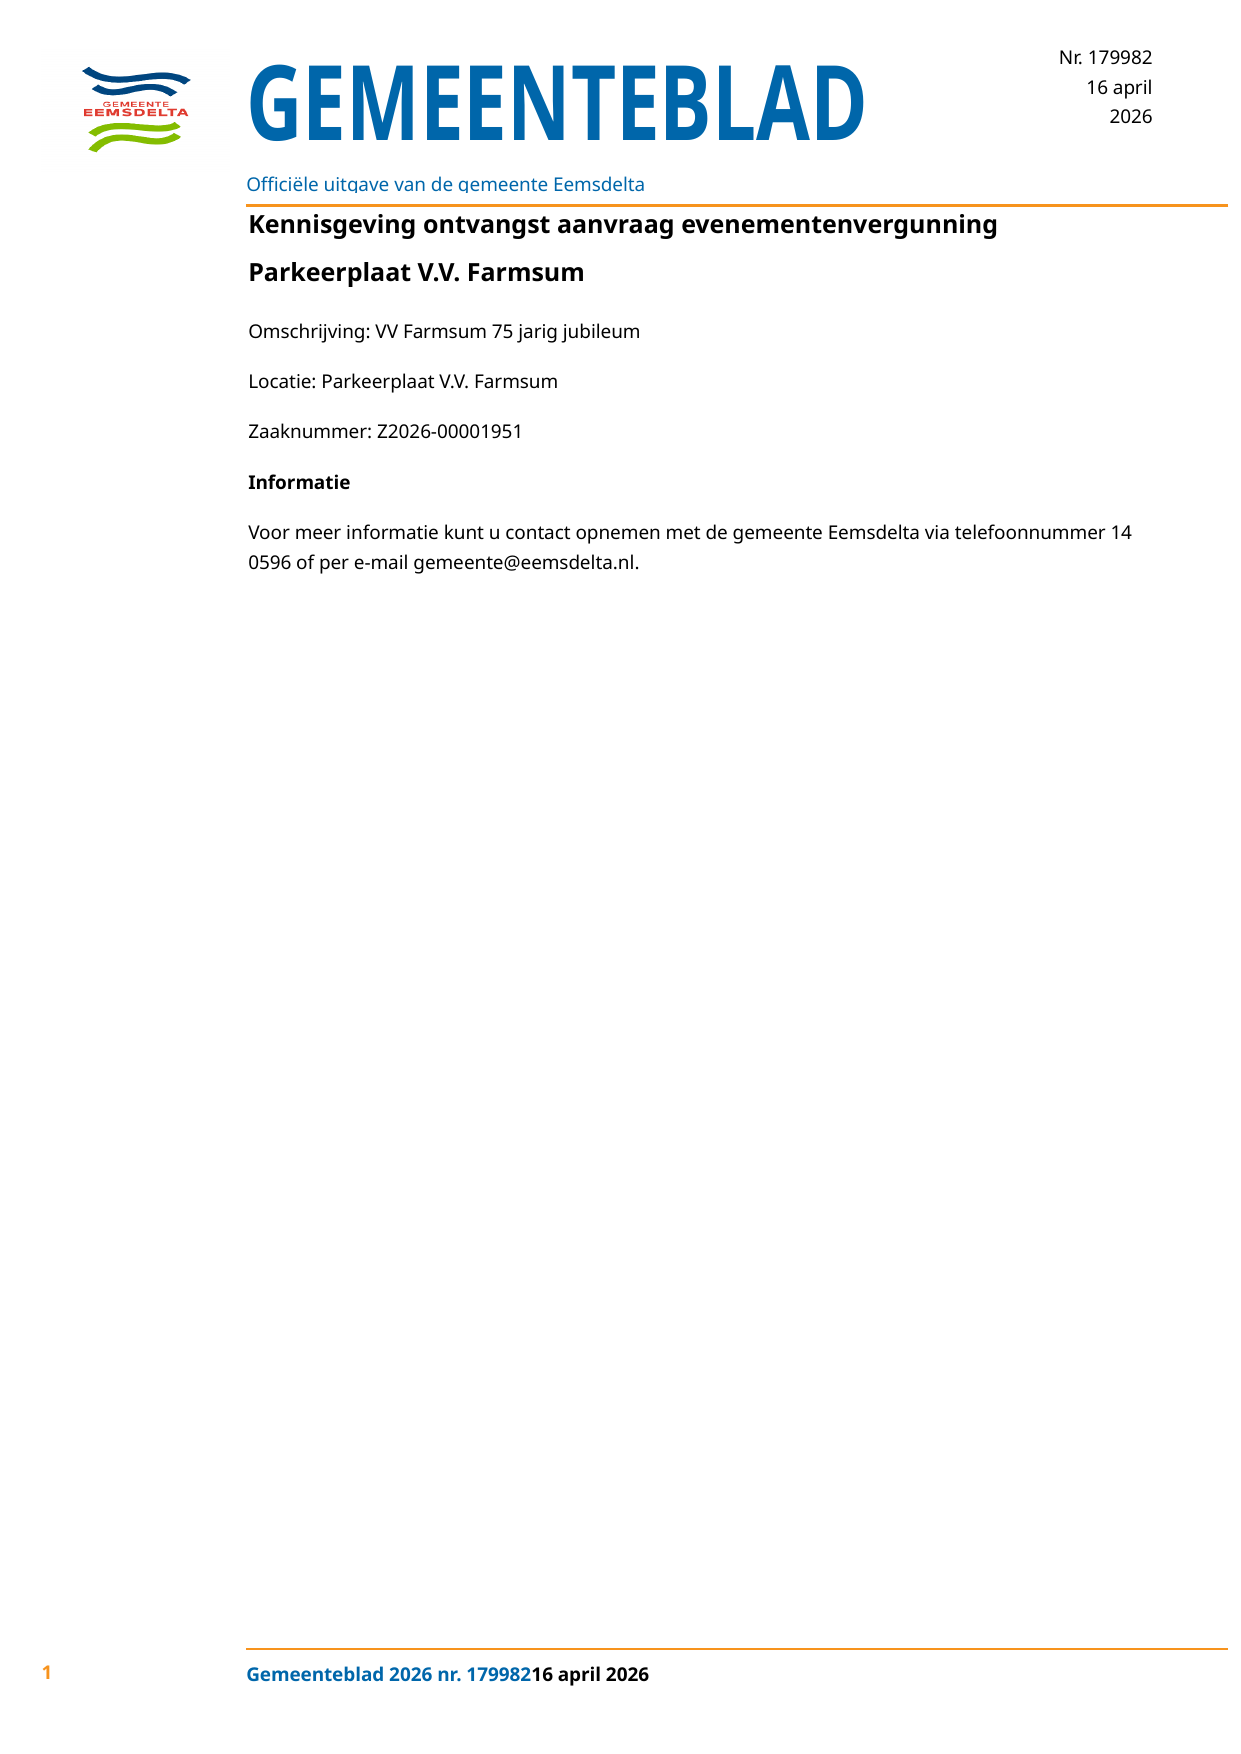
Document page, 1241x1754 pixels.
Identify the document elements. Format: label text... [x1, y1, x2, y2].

text Zaaknummer: Z2026-00001951 [248, 419, 1152, 444]
picture [41, 47, 231, 172]
text Informatie [248, 469, 1152, 495]
text Omschrijving: VV Farmsum 75 jarig jubileum [248, 318, 1152, 344]
text Voor meer informatie kunt u contact opnemen met de gemeente Eemsdelta via telefoonnummer 14 0596 of per e-mail gemeente@eemsdelta.nl. [248, 519, 1152, 575]
text Kennisgeving ontvangst aanvraag evenementenvergunning Parkeerplaat V.V. Farmsum [248, 207, 1152, 288]
text Locatie: Parkeerplaat V.V. Farmsum [248, 368, 1152, 394]
